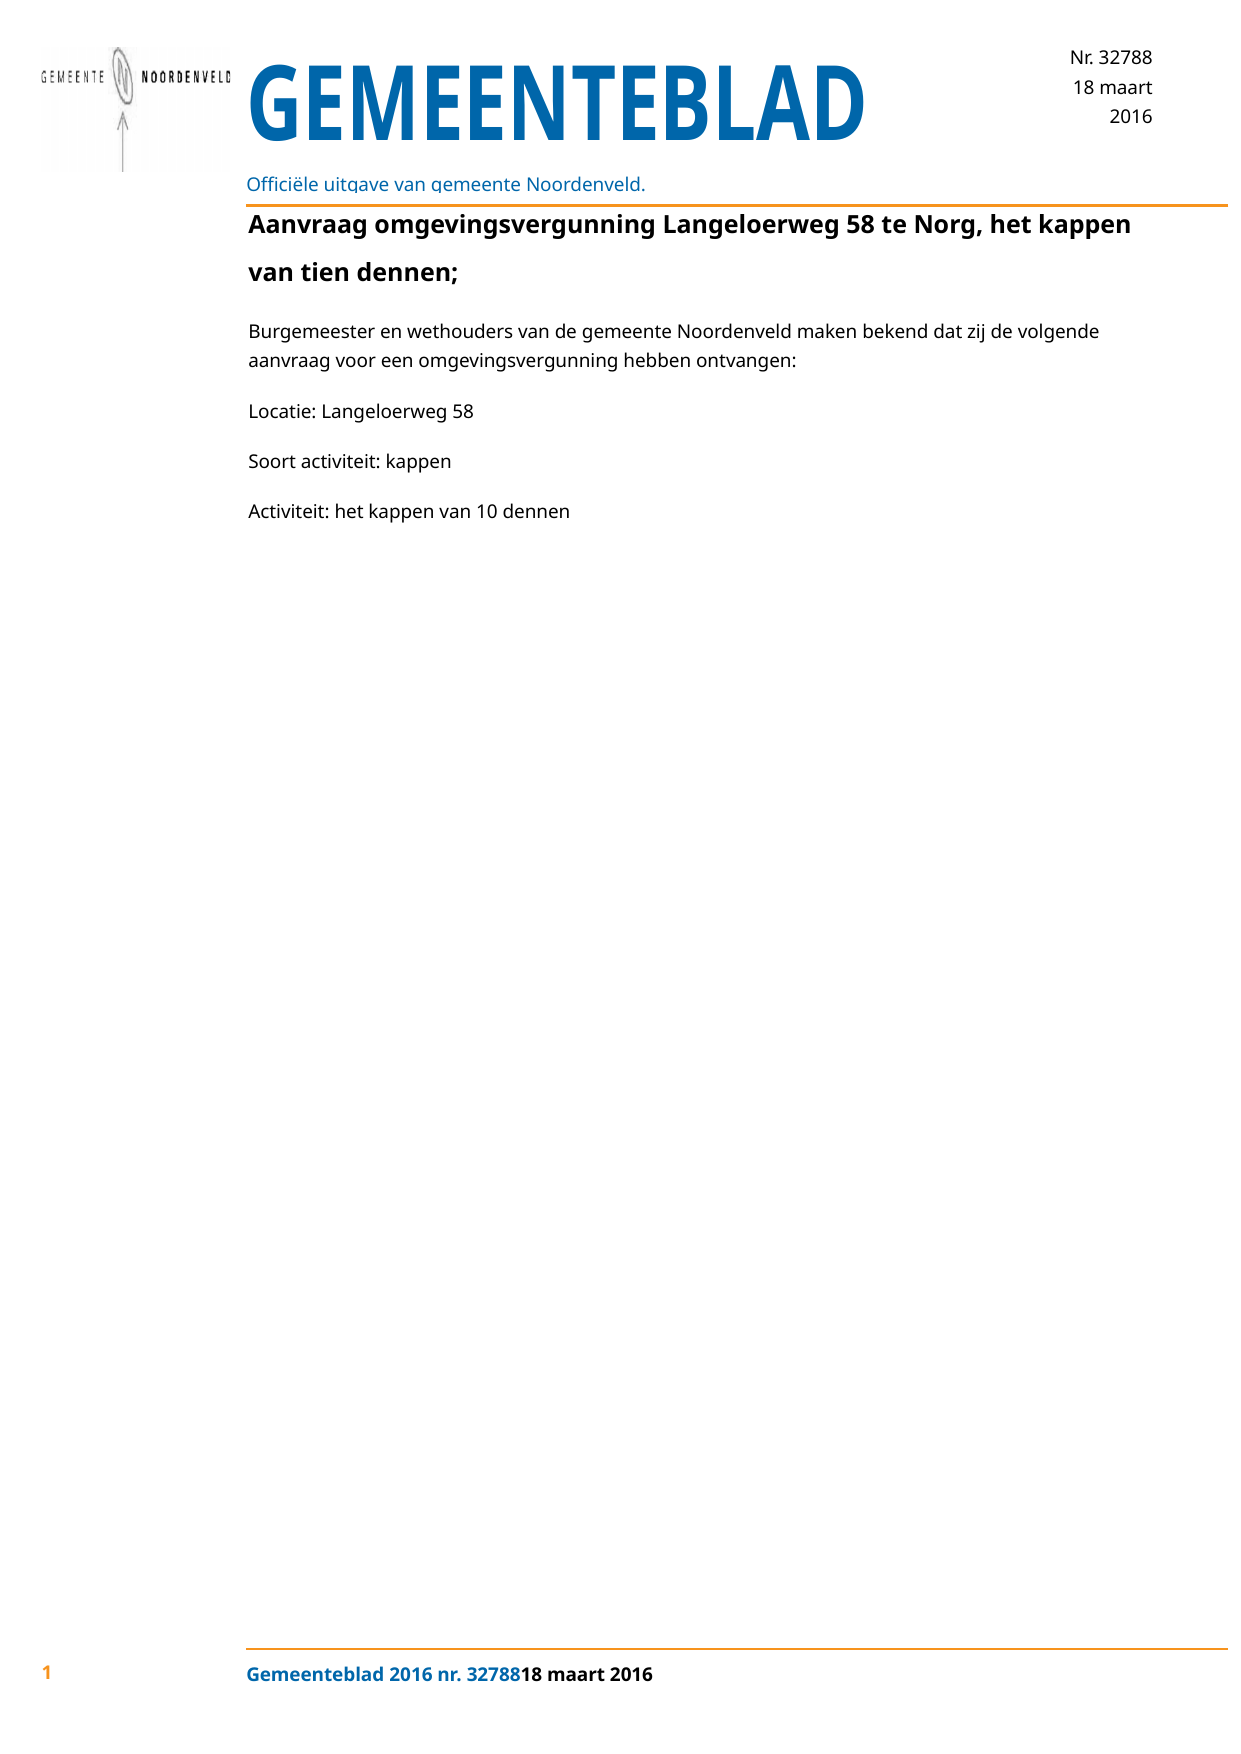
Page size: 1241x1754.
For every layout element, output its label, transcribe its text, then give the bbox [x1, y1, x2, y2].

picture [41, 47, 231, 172]
text Locatie: Langeloerweg 58 [248, 398, 1152, 424]
text Burgemeester en wethouders van de gemeente Noordenveld maken bekend dat zij de volgende aanvraag voor een omgevingsvergunning hebben ontvangen: [248, 318, 1152, 373]
text Activiteit: het kappen van 10 dennen [248, 499, 1152, 524]
text Soort activiteit: kappen [248, 448, 1152, 474]
text Aanvraag omgevingsvergunning Langeloerweg 58 te Norg, het kappen van tien dennen; [248, 207, 1152, 288]
